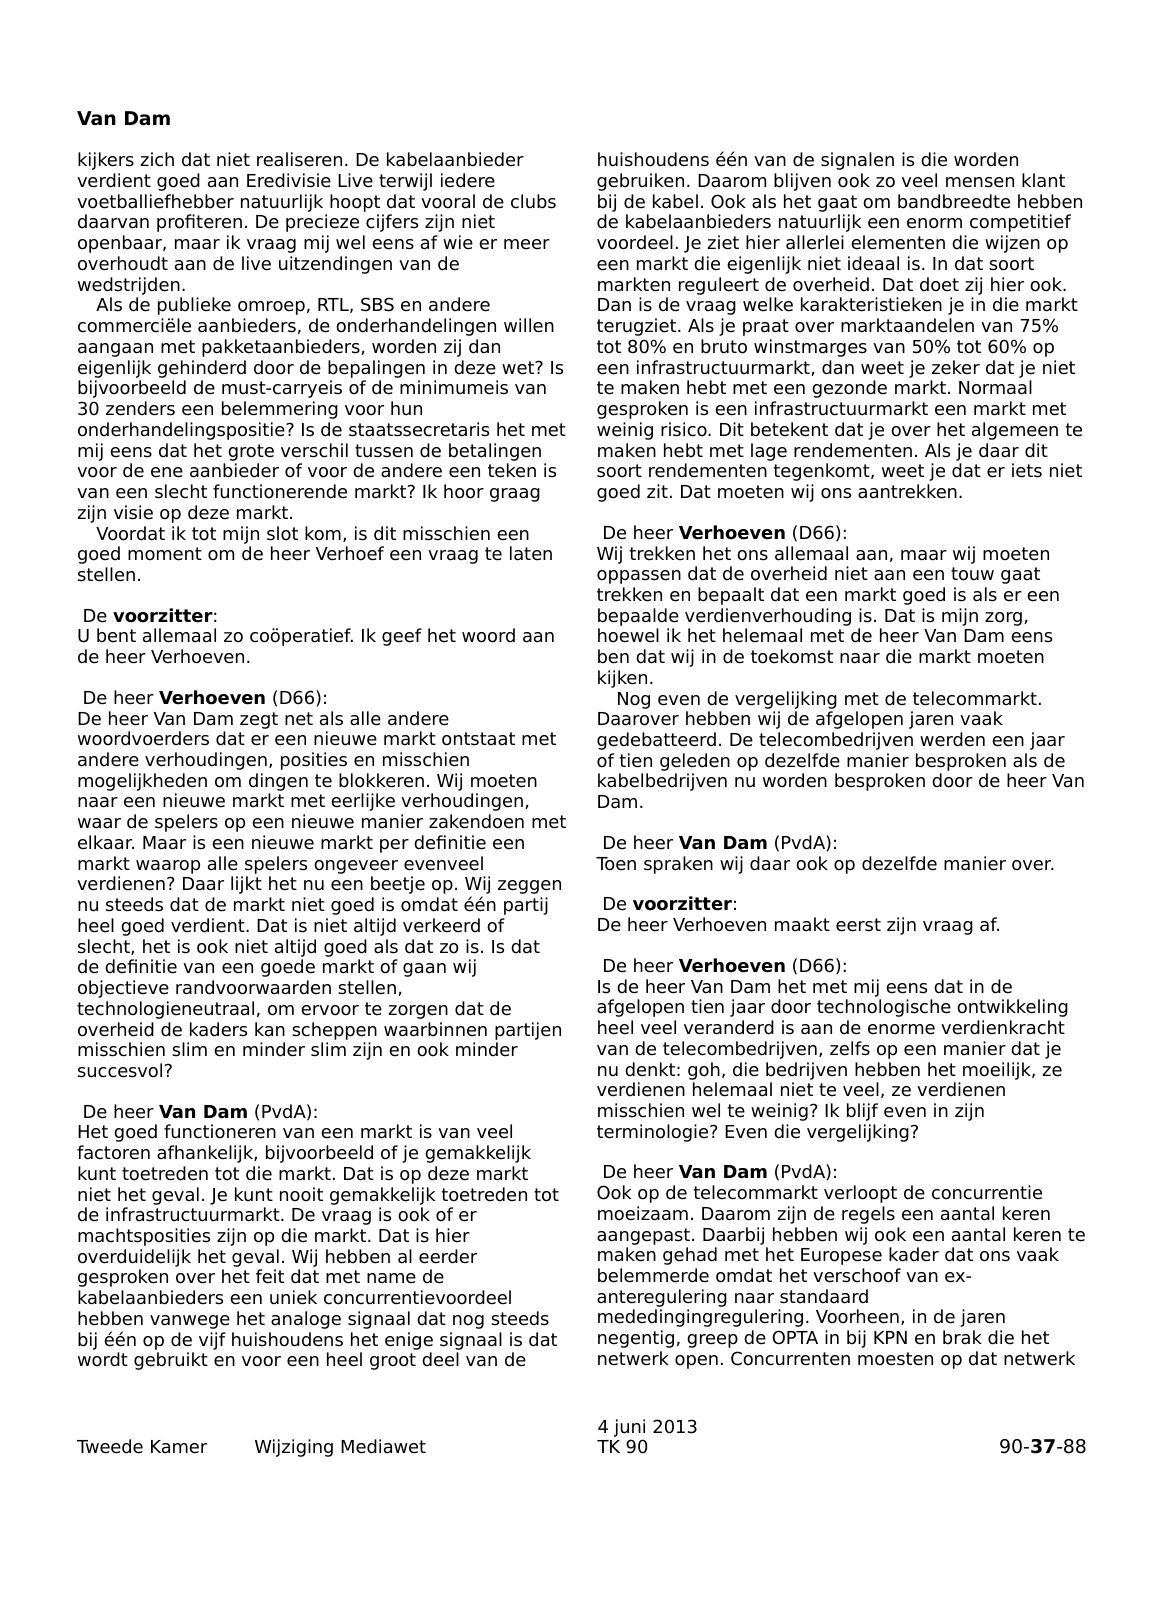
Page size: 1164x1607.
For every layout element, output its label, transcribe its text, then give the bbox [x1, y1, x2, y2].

text De heer Verhoeven maakt eerst zijn vraag af. [596, 915, 1087, 936]
text kijkers zich dat niet realiseren. De kabelaanbieder verdient goed aan Eredivisie Live terwijl iedere voetballiefhebber natuurlijk hoopt dat vooral de clubs daarvan profiteren. De precieze cijfers zijn niet openbaar, maar ik vraag mij wel eens af wie er meer overhoudt aan de live uitzendingen van de wedstrijden. [77, 150, 567, 295]
text De voorzitter: [596, 894, 1087, 915]
text De voorzitter: [77, 606, 567, 626]
text Als de publieke omroep, RTL, SBS en andere commerciële aanbieders, de onderhandelingen willen aangaan met pakketaanbieders, worden zij dan eigenlijk gehinderd door de bepalingen in deze wet? Is bijvoorbeeld de must-carryeis of de minimumeis van 30 zenders een belemmering voor hun onderhandelingspositie? Is de staatssecretaris het met mij eens dat het grote verschil tussen de betalingen voor de ene aanbieder of voor de andere een teken is van een slecht functionerende markt? Ik hoor graag zijn visie op deze markt. [77, 295, 567, 523]
text De heer Van Dam (PvdA): [596, 833, 1087, 853]
text Toen spraken wij daar ook op dezelfde manier over. [596, 853, 1087, 874]
text Nog even de vergelijking met de telecommarkt. Daarover hebben wij de afgelopen jaren vaak gedebatteerd. De telecombedrijven werden een jaar of tien geleden op dezelfde manier besproken als de kabelbedrijven nu worden besproken door de heer Van Dam. [596, 688, 1087, 813]
text Wij trekken het ons allemaal aan, maar wij moeten oppassen dat de overheid niet aan een touw gaat trekken en bepaalt dat een markt goed is als er een bepaalde verdienverhouding is. Dat is mijn zorg, hoewel ik het helemaal met de heer Van Dam eens ben dat wij in de toekomst naar die markt moeten kijken. [596, 543, 1087, 688]
text Ook op de telecommarkt verloopt de concurrentie moeizaam. Daarom zijn de regels een aantal keren aangepast. Daarbij hebben wij ook een aantal keren te maken gehad met het Europese kader dat ons vaak belemmerde omdat het verschoof van ex-anteregulering naar standaard mededingingregulering. Voorheen, in de jaren negentig, greep de OPTA in bij KPN en brak die het netwerk open. Concurrenten moesten op dat netwerk [596, 1183, 1087, 1369]
text Voordat ik tot mijn slot kom, is dit misschien een goed moment om de heer Verhoef een vraag te laten stellen. [77, 523, 567, 586]
text Is de heer Van Dam het met mij eens dat in de afgelopen tien jaar door technologische ontwikkeling heel veel veranderd is aan de enorme verdienkracht van de telecombedrijven, zelfs op een manier dat je nu denkt: goh, die bedrijven hebben het moeilijk, ze verdienen helemaal niet te veel, ze verdienen misschien wel te weinig? Ik blijf even in zijn terminologie? Even die vergelijking? [596, 976, 1087, 1142]
text De heer Verhoeven (D66): [596, 956, 1087, 976]
text Het goed functioneren van een markt is van veel factoren afhankelijk, bijvoorbeeld of je gemakkelijk kunt toetreden tot die markt. Dat is op deze markt niet het geval. Je kunt nooit gemakkelijk toetreden tot de infrastructuurmarkt. De vraag is ook of er machtsposities zijn op die markt. Dat is hier overduidelijk het geval. Wij hebben al eerder gesproken over het feit dat met name de kabelaanbieders een uniek concurrentievoordeel hebben vanwege het analoge signaal dat nog steeds bij één op de vijf huishoudens het enige signaal is dat wordt gebruikt en voor een heel groot deel van de [77, 1122, 567, 1371]
text De heer Verhoeven (D66): [596, 523, 1087, 543]
text De heer Van Dam zegt net als alle andere woordvoerders dat er een nieuwe markt ontstaat met andere verhoudingen, posities en misschien mogelijkheden om dingen te blokkeren. Wij moeten naar een nieuwe markt met eerlijke verhoudingen, waar de spelers op een nieuwe manier zakendoen met elkaar. Maar is een nieuwe markt per definitie een markt waarop alle spelers ongeveer evenveel verdienen? Daar lijkt het nu een beetje op. Wij zeggen nu steeds dat de markt niet goed is omdat één partij heel goed verdient. Dat is niet altijd verkeerd of slecht, het is ook niet altijd goed als dat zo is. Is dat de definitie van een goede markt of gaan wij objectieve randvoorwaarden stellen, technologieneutraal, om ervoor te zorgen dat de overheid de kaders kan scheppen waarbinnen partijen misschien slim en minder slim zijn en ook minder succesvol? [77, 708, 567, 1082]
text U bent allemaal zo coöperatief. Ik geef het woord aan de heer Verhoeven. [77, 626, 567, 668]
text De heer Van Dam (PvdA): [77, 1102, 567, 1122]
text De heer Verhoeven (D66): [77, 688, 567, 708]
text huishoudens één van de signalen is die worden gebruiken. Daarom blijven ook zo veel mensen klant bij de kabel. Ook als het gaat om bandbreedte hebben de kabelaanbieders natuurlijk een enorm competitief voordeel. Je ziet hier allerlei elementen die wijzen op een markt die eigenlijk niet ideaal is. In dat soort markten reguleert de overheid. Dat doet zij hier ook. Dan is de vraag welke karakteristieken je in die markt terugziet. Als je praat over marktaandelen van 75% tot 80% en bruto winstmarges van 50% tot 60% op een infrastructuurmarkt, dan weet je zeker dat je niet te maken hebt met een gezonde markt. Normaal gesproken is een infrastructuurmarkt een markt met weinig risico. Dit betekent dat je over het algemeen te maken hebt met lage rendementen. Als je daar dit soort rendementen tegenkomt, weet je dat er iets niet goed zit. Dat moeten wij ons aantrekken. [596, 150, 1087, 503]
text De heer Van Dam (PvdA): [596, 1162, 1087, 1183]
